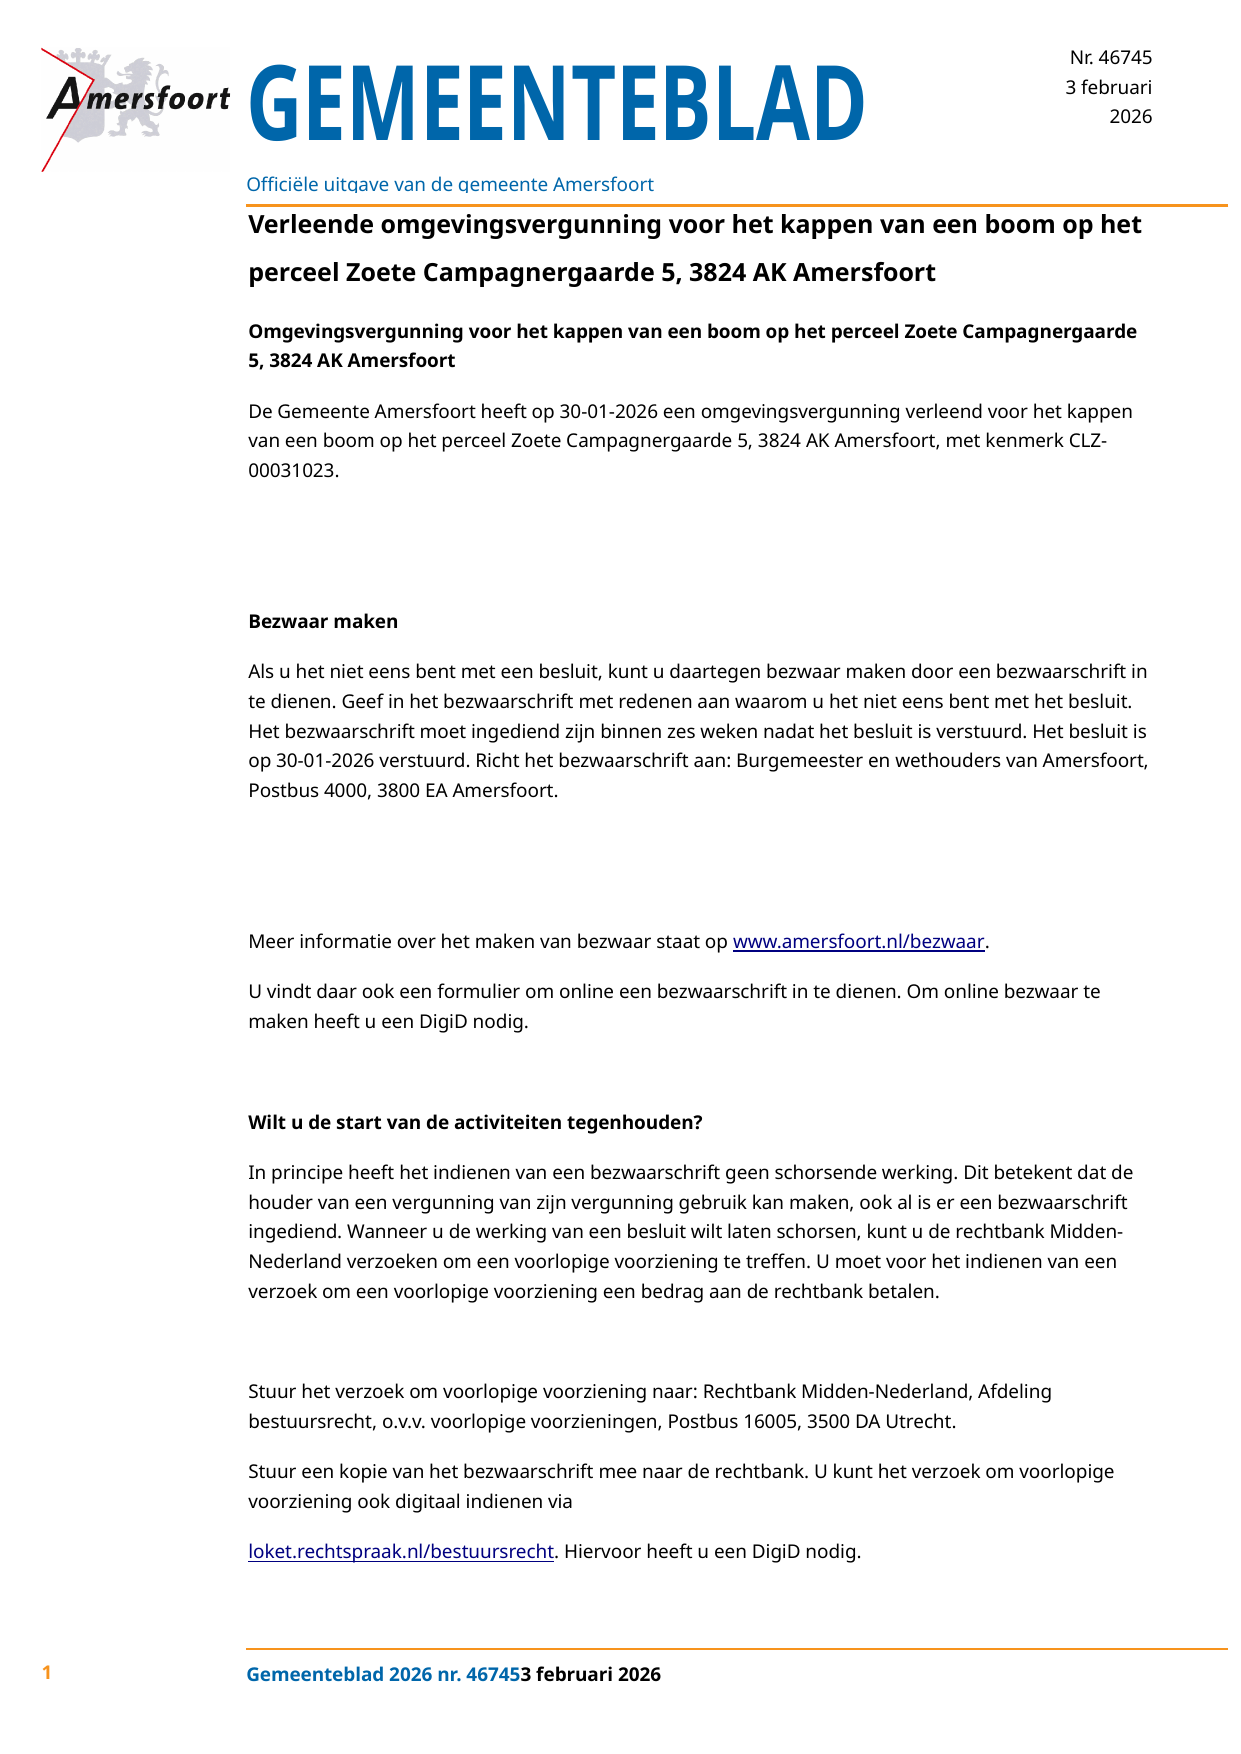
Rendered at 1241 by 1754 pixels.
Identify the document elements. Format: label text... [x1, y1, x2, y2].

text Bezwaar maken [248, 608, 1152, 634]
text Omgevingsvergunning voor het kappen van een boom op het perceel Zoete Campagnergaarde 5, 3824 AK Amersfoort [248, 318, 1152, 373]
text Verleende omgevingsvergunning voor het kappen van een boom op het perceel Zoete Campagnergaarde 5, 3824 AK Amersfoort [248, 207, 1152, 288]
text In principe heeft het indienen van een bezwaarschrift geen schorsende werking. Dit betekent dat de houder van een vergunning van zijn vergunning gebruik kan maken, ook al is er een bezwaarschrift ingediend. Wanneer u de werking van een besluit wilt laten schorsen, kunt u de rechtbank Midden-Nederland verzoeken om een voorlopige voorziening te treffen. U moet voor het indienen van een verzoek om een voorlopige voorziening een bedrag aan de rechtbank betalen. [248, 1159, 1152, 1304]
text Stuur een kopie van het bezwaarschrift mee naar de rechtbank. U kunt het verzoek om voorlopige voorziening ook digitaal indienen via [248, 1459, 1152, 1514]
text U vindt daar ook een formulier om online een bezwaarschrift in te dienen. Om online bezwaar te maken heeft u een DigiD nodig. [248, 979, 1152, 1034]
text Als u het niet eens bent met een besluit, kunt u daartegen bezwaar maken door een bezwaarschrift in te dienen. Geef in het bezwaarschrift met redenen aan waarom u het niet eens bent met het besluit. Het bezwaarschrift moet ingediend zijn binnen zes weken nadat het besluit is verstuurd. Het besluit is op 30-01-2026 verstuurd. Richt het bezwaarschrift aan: Burgemeester en wethouders van Amersfoort, Postbus 4000, 3800 EA Amersfoort. [248, 659, 1152, 803]
text Stuur het verzoek om voorlopige voorziening naar: Rechtbank Midden-Nederland, Afdeling bestuursrecht, o.v.v. voorlopige voorzieningen, Postbus 16005, 3500 DA Utrecht. [248, 1379, 1152, 1434]
text Meer informatie over het maken van bezwaar staat op www.amersfoort.nl/bezwaar. [248, 928, 1152, 954]
text De Gemeente Amersfoort heeft op 30-01-2026 een omgevingsvergunning verleend voor het kappen van een boom op het perceel Zoete Campagnergaarde 5, 3824 AK Amersfoort, met kenmerk CLZ-00031023. [248, 398, 1152, 483]
text Wilt u de start van de activiteiten tegenhouden? [248, 1109, 1152, 1135]
picture [41, 47, 231, 172]
text loket.rechtspraak.nl/bestuursrecht. Hiervoor heeft u een DigiD nodig. [248, 1539, 1152, 1564]
